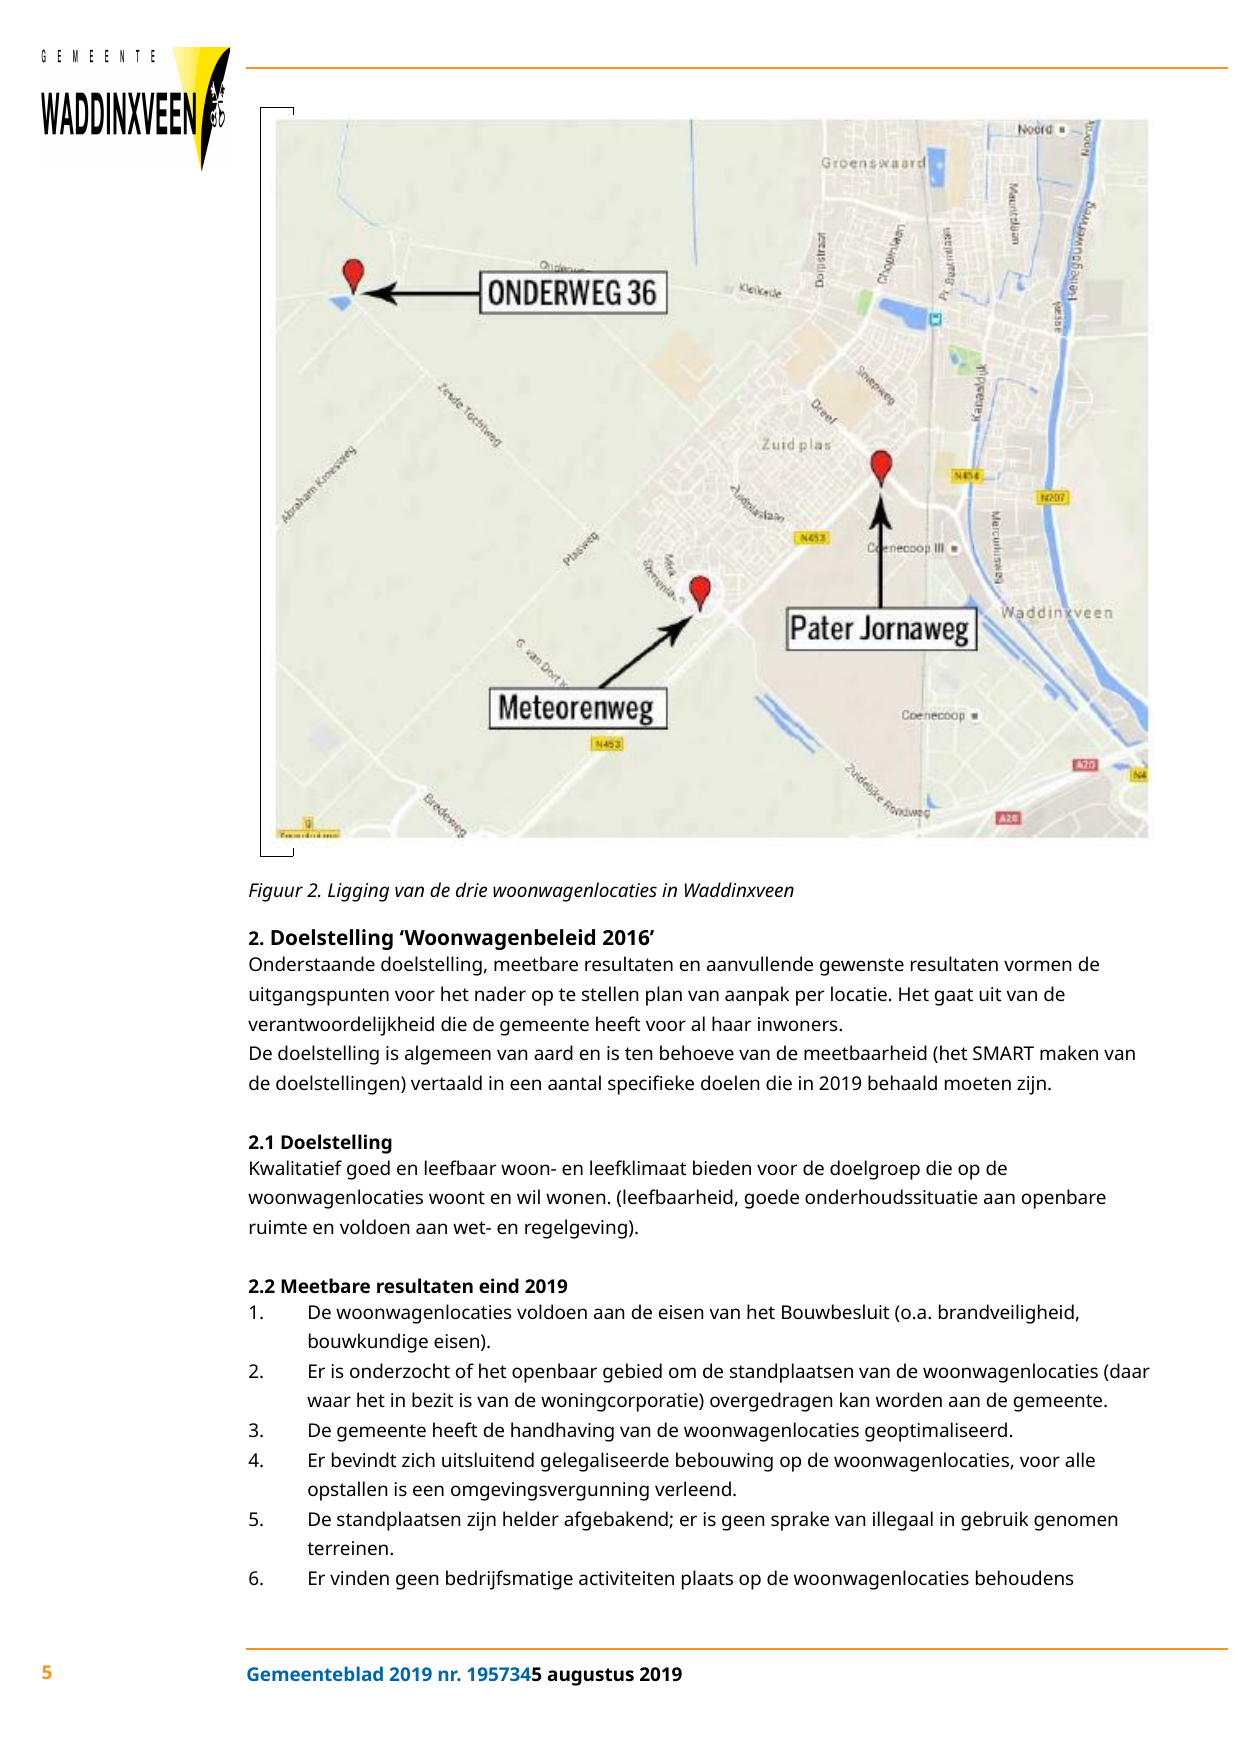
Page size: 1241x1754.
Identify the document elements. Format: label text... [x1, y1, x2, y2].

picture [268, 115, 1155, 848]
text De doelstelling is algemeen van aard en is ten behoeve van de meetbaarheid (het SMART maken van de doelstellingen) vertaald in een aantal specifieke doelen die in 2019 behaald moeten zijn. [248, 1040, 1152, 1096]
text Kwalitatief goed en leefbaar woon- en leefklimaat bieden voor de doelgroep die op de woonwagenlocaties woont en wil wonen. (leefbaarheid, goede onderhoudssituatie aan openbare ruimte en voldoen aan wet- en regelgeving). [248, 1155, 1152, 1240]
list Er is onderzocht of het openbaar gebied om de standplaatsen van de woonwagenlocaties (daar waar het in bezit is van de woningcorporatie) overgedragen kan worden aan de gemeente. [248, 1358, 1152, 1413]
text 2.2 Meetbare resultaten eind 2019 [248, 1273, 1152, 1299]
list De woonwagenlocaties voldoen aan de eisen van het Bouwbesluit (o.a. brandveiligheid, bouwkundige eisen). [248, 1299, 1152, 1354]
list Er vinden geen bedrijfsmatige activiteiten plaats op de woonwagenlocaties behoudens [248, 1565, 1152, 1591]
picture [41, 47, 231, 172]
list Er bevindt zich uitsluitend gelegaliseerde bebouwing op de woonwagenlocaties, voor alle opstallen is een omgevingsvergunning verleend. [248, 1447, 1152, 1502]
text Onderstaande doelstelling, meetbare resultaten en aanvullende gewenste resultaten vormen de uitgangspunten voor het nader op te stellen plan van aanpak per locatie. Het gaat uit van de verantwoordelijkheid die de gemeente heeft voor al haar inwoners. [248, 952, 1152, 1037]
text Figuur 2. Ligging van de drie woonwagenlocaties in Waddinxveen [248, 878, 1152, 903]
text 2. Doelstelling ‘Woonwagenbeleid 2016’ [248, 923, 1152, 952]
text 2.1 Doelstelling [248, 1129, 1152, 1155]
list De gemeente heeft de handhaving van de woonwagenlocaties geoptimaliseerd. [248, 1417, 1152, 1443]
list De standplaatsen zijn helder afgebakend; er is geen sprake van illegaal in gebruik genomen terreinen. [248, 1506, 1152, 1561]
